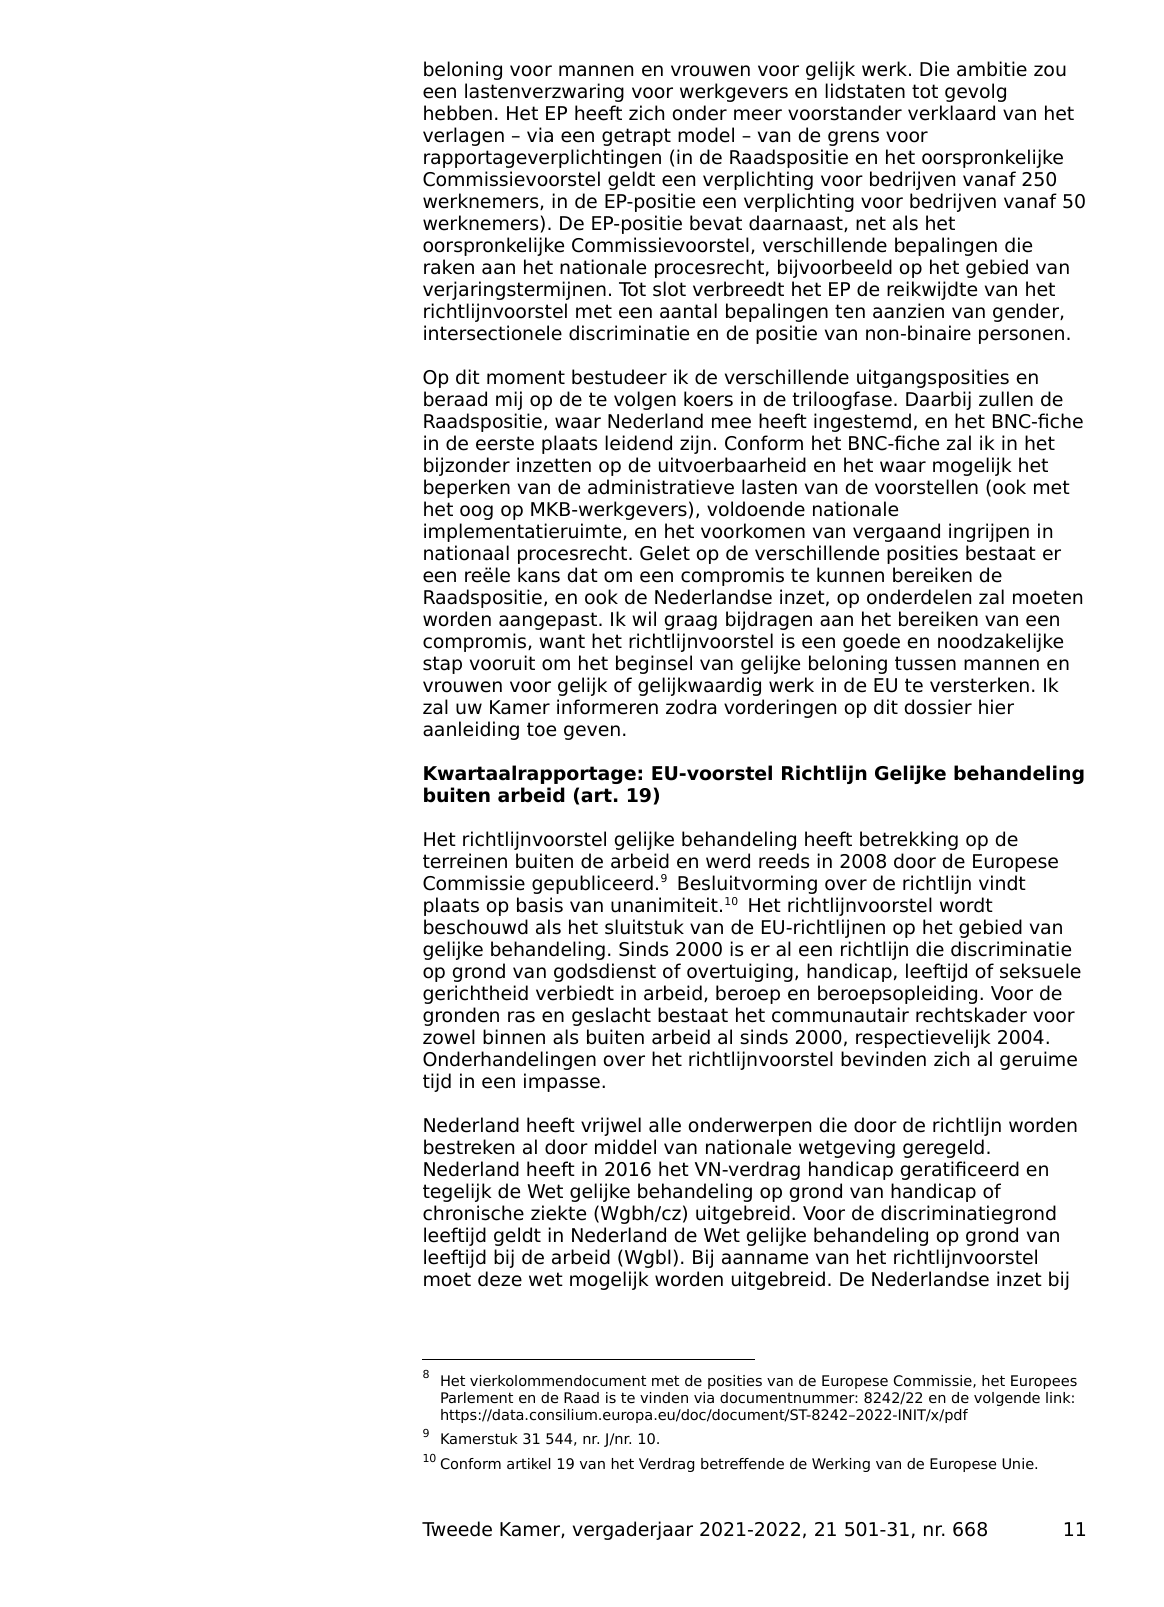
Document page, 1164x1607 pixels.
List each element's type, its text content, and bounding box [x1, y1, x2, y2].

text Het vierkolommendocument met de posities van de Europese Commissie, het Europees Parlement en de Raad is te vinden via documentnummer: 8242/22 en de volgende link: https://data.consilium.europa.eu/doc/document/ST-8242–2022-INIT/x/pdf [422, 1368, 1087, 1424]
text Het richtlijnvoorstel gelijke behandeling heeft betrekking op de terreinen buiten de arbeid en werd reeds in 2008 door de Europese Commissie gepubliceerd. Besluitvorming over de richtlijn vindt plaats op basis van unanimiteit. Het richtlijnvoorstel wordt beschouwd als het sluitstuk van de EU-richtlijnen op het gebied van gelijke behandeling. Sinds 2000 is er al een richtlijn die discriminatie op grond van godsdienst of overtuiging, handicap, leeftijd of seksuele gerichtheid verbiedt in arbeid, beroep en beroepsopleiding. Voor de gronden ras en geslacht bestaat het communautair rechtskader voor zowel binnen als buiten arbeid al sinds 2000, respectievelijk 2004. Onderhandelingen over het richtlijnvoorstel bevinden zich al geruime tijd in een impasse. [422, 829, 1087, 1093]
subtitle Kwartaalrapportage: EU-voorstel Richtlijn Gelijke behandeling buiten arbeid (art. 19) [422, 763, 1087, 807]
text Op dit moment bestudeer ik de verschillende uitgangsposities en beraad mij op de te volgen koers in de triloogfase. Daarbij zullen de Raadspositie, waar Nederland mee heeft ingestemd, en het BNC-fiche in de eerste plaats leidend zijn. Conform het BNC-fiche zal ik in het bijzonder inzetten op de uitvoerbaarheid en het waar mogelijk het beperken van de administratieve lasten van de voorstellen (ook met het oog op MKB-werkgevers), voldoende nationale implementatieruimte, en het voorkomen van vergaand ingrijpen in nationaal procesrecht. Gelet op de verschillende posities bestaat er een reële kans dat om een compromis te kunnen bereiken de Raadspositie, en ook de Nederlandse inzet, op onderdelen zal moeten worden aangepast. Ik wil graag bijdragen aan het bereiken van een compromis, want het richtlijnvoorstel is een goede en noodzakelijke stap vooruit om het beginsel van gelijke beloning tussen mannen en vrouwen voor gelijk of gelijkwaardig werk in de EU te versterken. Ik zal uw Kamer informeren zodra vorderingen op dit dossier hier aanleiding toe geven. [422, 367, 1087, 741]
text Nederland heeft vrijwel alle onderwerpen die door de richtlijn worden bestreken al door middel van nationale wetgeving geregeld. Nederland heeft in 2016 het VN-verdrag handicap geratificeerd en tegelijk de Wet gelijke behandeling op grond van handicap of chronische ziekte (Wgbh/cz) uitgebreid. Voor de discriminatiegrond leeftijd geldt in Nederland de Wet gelijke behandeling op grond van leeftijd bij de arbeid (Wgbl). Bij aanname van het richtlijnvoorstel moet deze wet mogelijk worden uitgebreid. De Nederlandse inzet bij [422, 1115, 1087, 1291]
text Conform artikel 19 van het Verdrag betreffende de Werking van de Europese Unie. [422, 1452, 1087, 1474]
text beloning voor mannen en vrouwen voor gelijk werk. Die ambitie zou een lastenverzwaring voor werkgevers en lidstaten tot gevolg hebben. Het EP heeft zich onder meer voorstander verklaard van het verlagen – via een getrapt model – van de grens voor rapportageverplichtingen (in de Raadspositie en het oorspronkelijke Commissievoorstel geldt een verplichting voor bedrijven vanaf 250 werknemers, in de EP-positie een verplichting voor bedrijven vanaf 50 werknemers). De EP-positie bevat daarnaast, net als het oorspronkelijke Commissievoorstel, verschillende bepalingen die raken aan het nationale procesrecht, bijvoorbeeld op het gebied van verjaringstermijnen. Tot slot verbreedt het EP de reikwijdte van het richtlijnvoorstel met een aantal bepalingen ten aanzien van gender, intersectionele discriminatie en de positie van non-binaire personen. [422, 59, 1087, 345]
text Kamerstuk 31 544, nr. J/nr. 10. [422, 1427, 1087, 1449]
